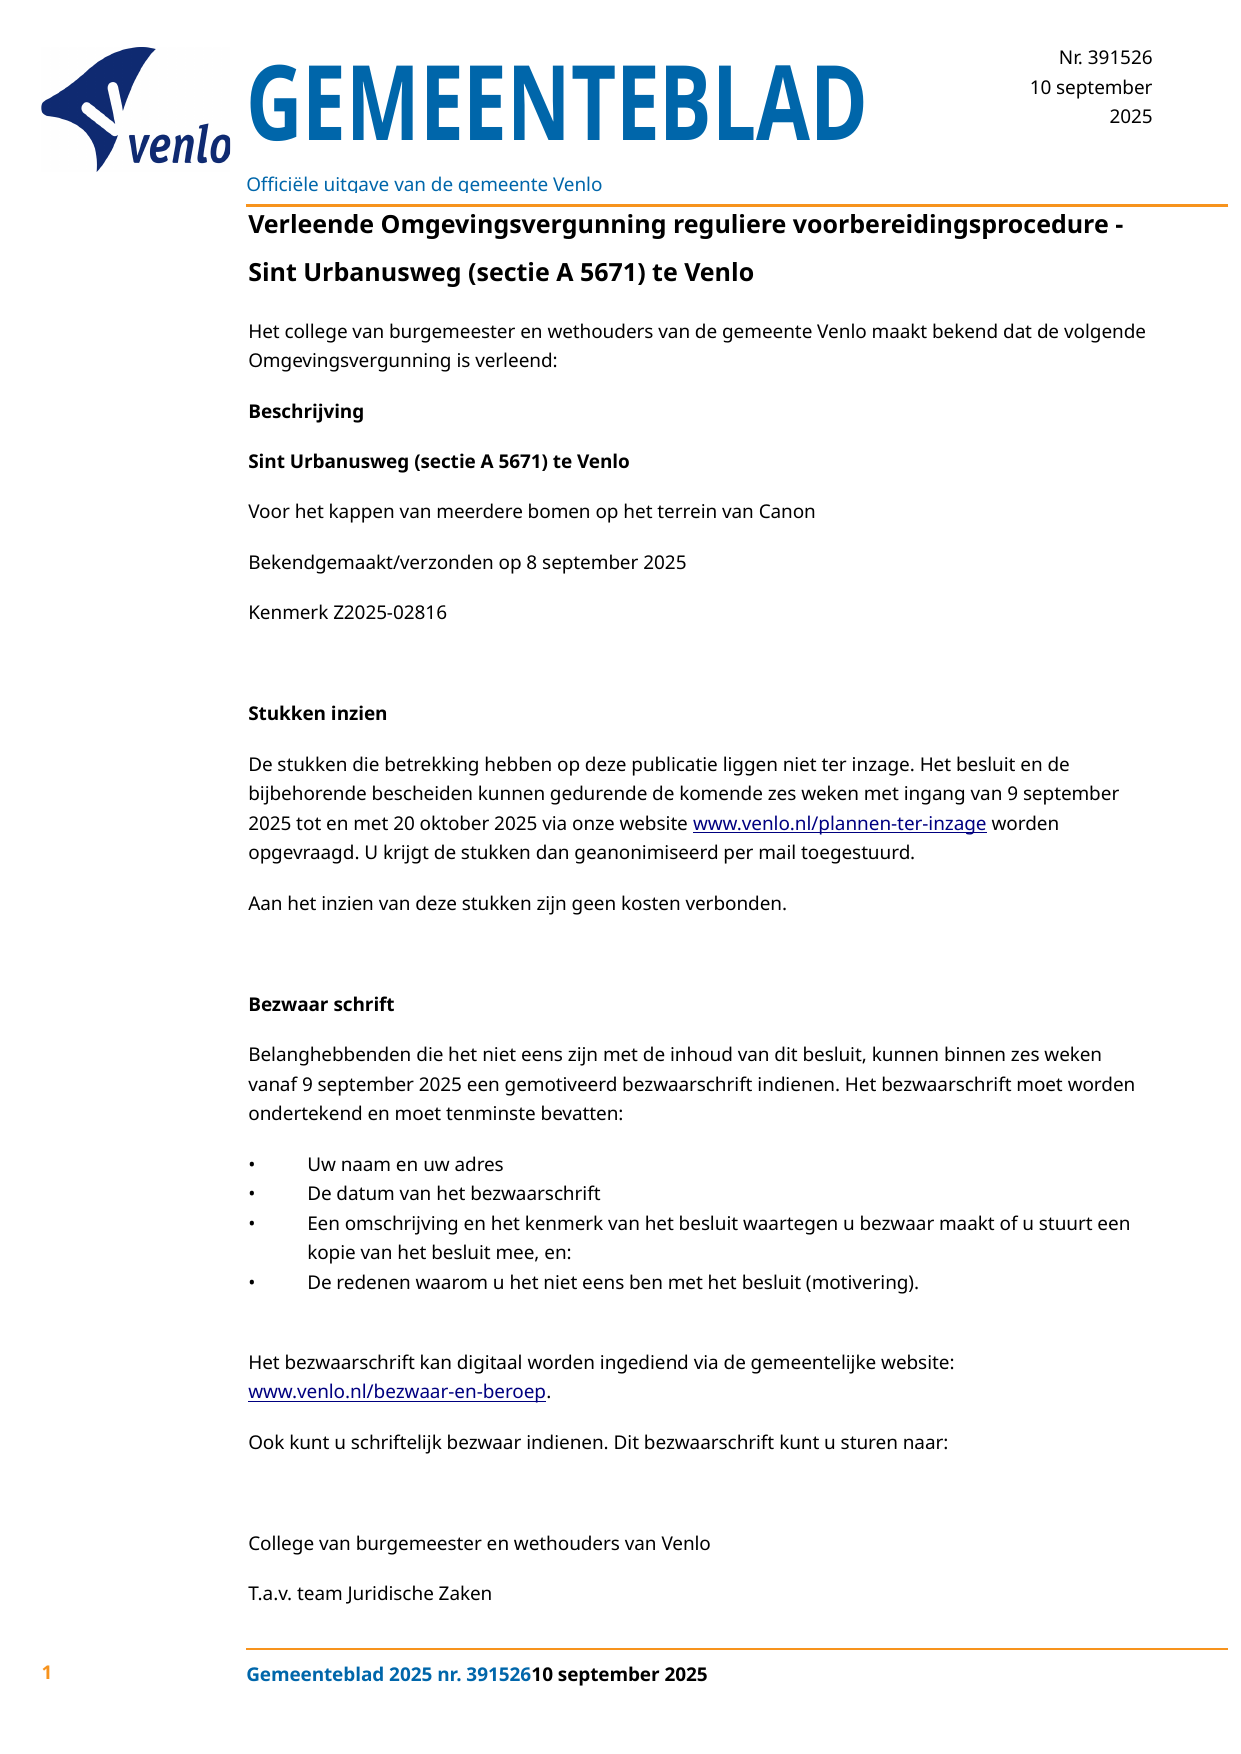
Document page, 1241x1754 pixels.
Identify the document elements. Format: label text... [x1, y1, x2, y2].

text Bezwaar schrift [248, 991, 1152, 1017]
text Kenmerk Z2025-02816 [248, 599, 1152, 625]
text Voor het kappen van meerdere bomen op het terrein van Canon [248, 499, 1152, 524]
list De redenen waarom u het niet eens ben met het besluit (motivering). [248, 1269, 1152, 1295]
text De stukken die betrekking hebben op deze publicatie liggen niet ter inzage. Het besluit en de bijbehorende bescheiden kunnen gedurende de komende zes weken met ingang van 9 september 2025 tot en met 20 oktober 2025 via onze website www.venlo.nl/plannen-ter-inzage worden opgevraagd. U krijgt de stukken dan geanonimiseerd per mail toegestuurd. [248, 751, 1152, 865]
text Beschrijving [248, 398, 1152, 424]
text Het bezwaarschrift kan digitaal worden ingediend via de gemeentelijke website: www.venlo.nl/bezwaar-en-beroep. [248, 1349, 1152, 1404]
text College van burgemeester en wethouders van Venlo [248, 1530, 1152, 1556]
list Een omschrijving en het kenmerk van het besluit waartegen u bezwaar maakt of u stuurt een kopie van het besluit mee, en: [248, 1210, 1152, 1265]
picture [41, 47, 231, 172]
text Verleende Omgevingsvergunning reguliere voorbereidingsprocedure - Sint Urbanusweg (sectie A 5671) te Venlo [248, 207, 1152, 288]
text Belanghebbenden die het niet eens zijn met de inhoud van dit besluit, kunnen binnen zes weken vanaf 9 september 2025 een gemotiveerd bezwaarschrift indienen. Het bezwaarschrift moet worden ondertekend en moet tenminste bevatten: [248, 1041, 1152, 1126]
list Uw naam en uw adres [248, 1151, 1152, 1177]
text Het college van burgemeester en wethouders van de gemeente Venlo maakt bekend dat de volgende Omgevingsvergunning is verleend: [248, 318, 1152, 373]
text Stukken inzien [248, 700, 1152, 726]
list De datum van het bezwaarschrift [248, 1180, 1152, 1206]
text Sint Urbanusweg (sectie A 5671) te Venlo [248, 448, 1152, 474]
text Ook kunt u schriftelijk bezwaar indienen. Dit bezwaarschrift kunt u sturen naar: [248, 1429, 1152, 1455]
text Aan het inzien van deze stukken zijn geen kosten verbonden. [248, 890, 1152, 916]
text T.a.v. team Juridische Zaken [248, 1580, 1152, 1606]
text Bekendgemaakt/verzonden op 8 september 2025 [248, 549, 1152, 575]
